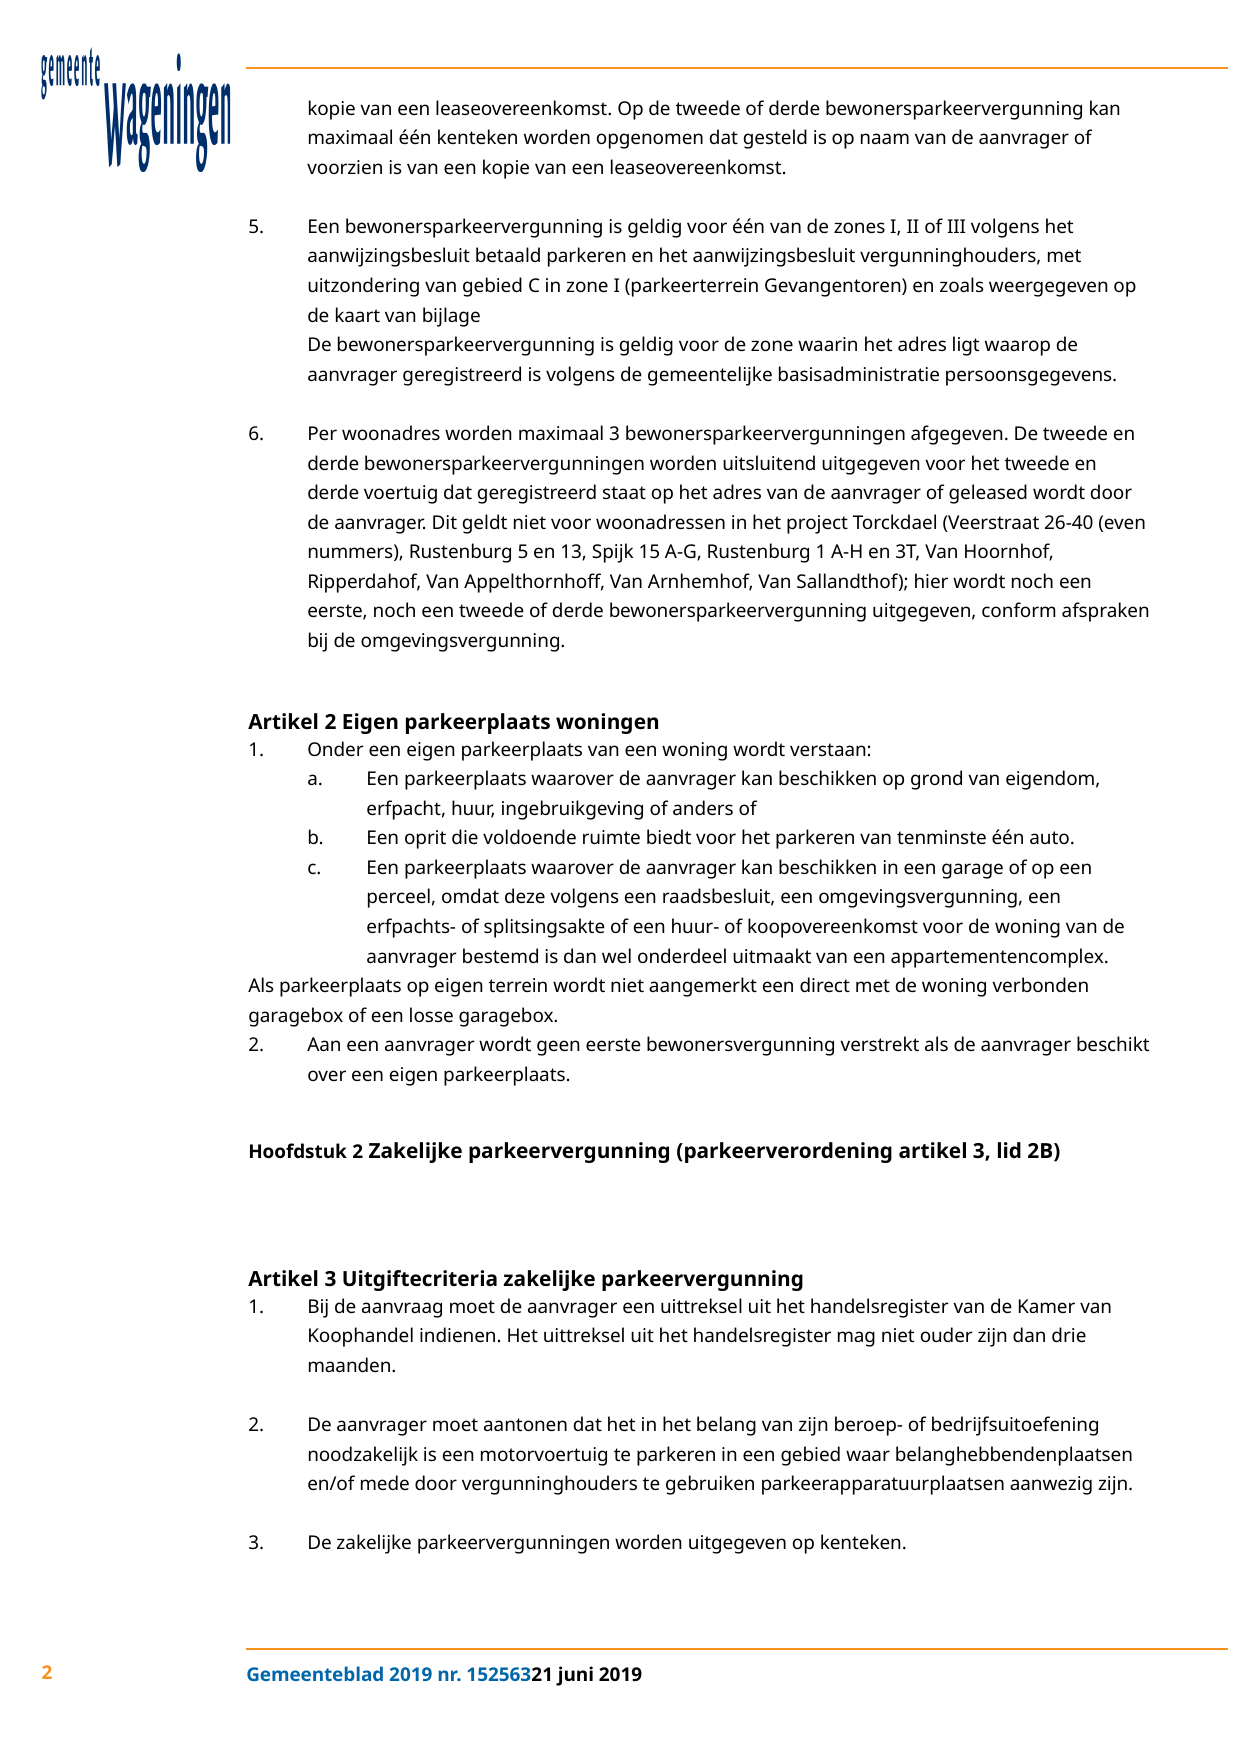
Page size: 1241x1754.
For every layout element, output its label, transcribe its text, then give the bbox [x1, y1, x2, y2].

list Een parkeerplaats waarover de aanvrager kan beschikken in een garage of op een perceel, omdat deze volgens een raadsbesluit, een omgevingsvergunning, een erfpachts- of splitsingsakte of een huur- of koopovereenkomst voor de woning van de aanvrager bestemd is dan wel onderdeel uitmaakt van een appartementencomplex. [307, 854, 1152, 968]
text Artikel 3 Uitgiftecriteria zakelijke parkeervergunning [248, 1264, 1152, 1293]
list Een oprit die voldoende ruimte biedt voor het parkeren van tenminste één auto. [307, 824, 1152, 850]
list De bewonersparkeervergunning is geldig voor de zone waarin het adres ligt waarop de aanvrager geregistreerd is volgens de gemeentelijke basisadministratie persoonsgegevens. [248, 331, 1152, 387]
text Hoofdstuk 2 Zakelijke parkeervergunning (parkeerverordening artikel 3, lid 2B) [248, 1136, 1152, 1165]
list Onder een eigen parkeerplaats van een woning wordt verstaan: [248, 736, 1152, 761]
list kopie van een leaseovereenkomst. Op de tweede of derde bewonersparkeervergunning kan maximaal één kenteken worden opgenomen dat gesteld is op naam van de aanvrager of voorzien is van een kopie van een leaseovereenkomst. [248, 95, 1152, 180]
picture [41, 47, 231, 172]
list Een parkeerplaats waarover de aanvrager kan beschikken op grond van eigendom, erfpacht, huur, ingebruikgeving of anders of [307, 765, 1152, 821]
text Artikel 2 Eigen parkeerplaats woningen [248, 707, 1152, 736]
list De zakelijke parkeervergunningen worden uitgegeven op kenteken. [248, 1529, 1152, 1555]
list Aan een aanvrager wordt geen eerste bewonersvergunning verstrekt als de aanvrager beschikt over een eigen parkeerplaats. [248, 1032, 1152, 1087]
list Een bewonersparkeervergunning is geldig voor één van de zones I, II of III volgens het aanwijzingsbesluit betaald parkeren en het aanwijzingsbesluit vergunninghouders, met uitzondering van gebied C in zone I (parkeerterrein Gevangentoren) en zoals weergegeven op de kaart van bijlage [248, 213, 1152, 328]
list Per woonadres worden maximaal 3 bewonersparkeervergunningen afgegeven. De tweede en derde bewonersparkeervergunningen worden uitsluitend uitgegeven voor het tweede en derde voertuig dat geregistreerd staat op het adres van de aanvrager of geleased wordt door de aanvrager. Dit geldt niet voor woonadressen in het project Torckdael (Veerstraat 26-40 (even nummers), Rustenburg 5 en 13, Spijk 15 A-G, Rustenburg 1 A-H en 3T, Van Hoornhof, Ripperdahof, Van Appelthornhoff, Van Arnhemhof, Van Sallandthof); hier wordt noch een eerste, noch een tweede of derde bewonersparkeervergunning uitgegeven, conform afspraken bij de omgevingsvergunning. [248, 420, 1152, 653]
list De aanvrager moet aantonen dat het in het belang van zijn beroep- of bedrijfsuitoefening noodzakelijk is een motorvoertuig te parkeren in een gebied waar belanghebbendenplaatsen en/of mede door vergunninghouders te gebruiken parkeerapparatuurplaatsen aanwezig zijn. [248, 1411, 1152, 1496]
list Bij de aanvraag moet de aanvrager een uittreksel uit het handelsregister van de Kamer van Koophandel indienen. Het uittreksel uit het handelsregister mag niet ouder zijn dan drie maanden. [248, 1293, 1152, 1378]
text Als parkeerplaats op eigen terrein wordt niet aangemerkt een direct met de woning verbonden garagebox of een losse garagebox. [248, 972, 1152, 1028]
